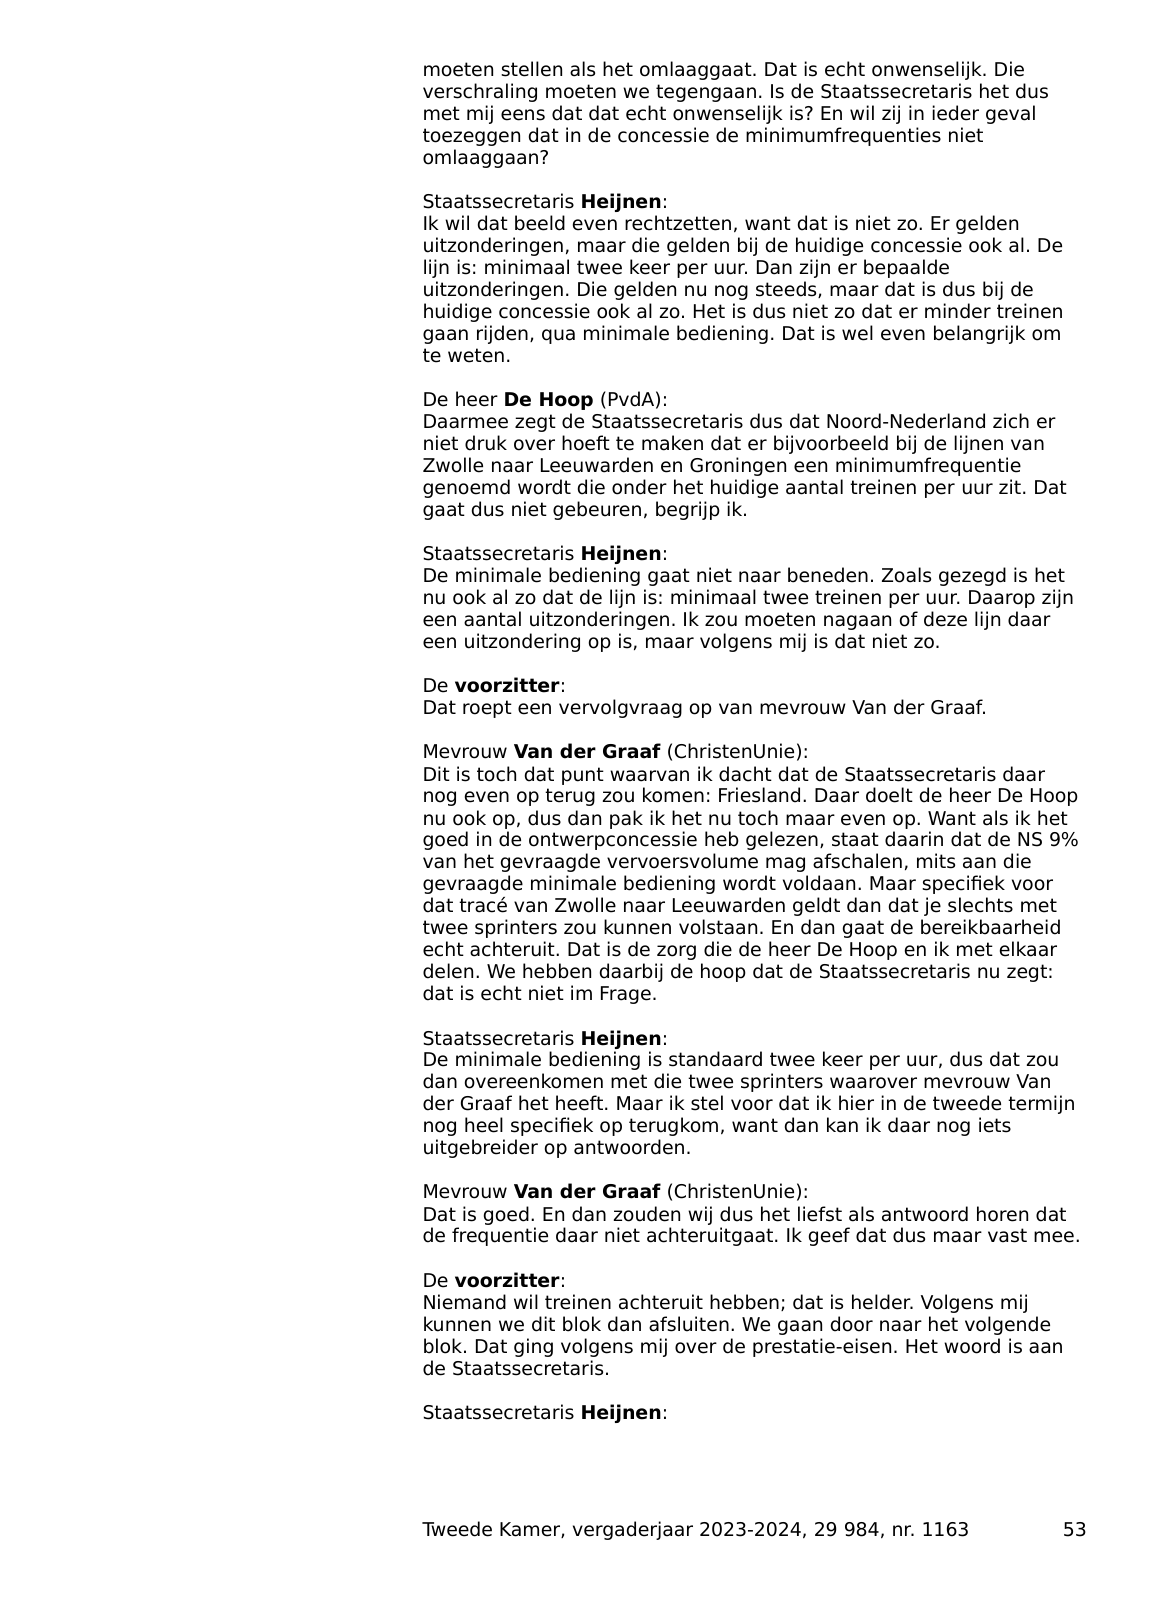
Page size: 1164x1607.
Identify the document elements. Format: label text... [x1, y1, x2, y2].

text Dit is toch dat punt waarvan ik dacht dat de Staatssecretaris daar nog even op terug zou komen: Friesland. Daar doelt de heer De Hoop nu ook op, dus dan pak ik het nu toch maar even op. Want als ik het goed in de ontwerpconcessie heb gelezen, staat daarin dat de NS 9% van het gevraagde vervoersvolume mag afschalen, mits aan die gevraagde minimale bediening wordt voldaan. Maar specifiek voor dat tracé van Zwolle naar Leeuwarden geldt dan dat je slechts met twee sprinters zou kunnen volstaan. En dan gaat de bereikbaarheid echt achteruit. Dat is de zorg die de heer De Hoop en ik met elkaar delen. We hebben daarbij de hoop dat de Staatssecretaris nu zegt: dat is echt niet im Frage. [422, 763, 1087, 1005]
text Niemand wil treinen achteruit hebben; dat is helder. Volgens mij kunnen we dit blok dan afsluiten. We gaan door naar het volgende blok. Dat ging volgens mij over de prestatie-eisen. Het woord is aan de Staatssecretaris. [422, 1292, 1087, 1379]
text moeten stellen als het omlaaggaat. Dat is echt onwenselijk. Die verschraling moeten we tegengaan. Is de Staatssecretaris het dus met mij eens dat dat echt onwenselijk is? En wil zij in ieder geval toezeggen dat in de concessie de minimumfrequenties niet omlaaggaan? [422, 59, 1087, 169]
text Staatssecretaris Heijnen: [422, 543, 1087, 565]
text Mevrouw Van der Graaf (ChristenUnie): [422, 1181, 1087, 1203]
text De minimale bediening is standaard twee keer per uur, dus dat zou dan overeenkomen met die twee sprinters waarover mevrouw Van der Graaf het heeft. Maar ik stel voor dat ik hier in de tweede termijn nog heel specifiek op terugkom, want dan kan ik daar nog iets uitgebreider op antwoorden. [422, 1049, 1087, 1159]
text De voorzitter: [422, 675, 1087, 697]
text Daarmee zegt de Staatssecretaris dus dat Noord-Nederland zich er niet druk over hoeft te maken dat er bijvoorbeeld bij de lijnen van Zwolle naar Leeuwarden en Groningen een minimumfrequentie genoemd wordt die onder het huidige aantal treinen per uur zit. Dat gaat dus niet gebeuren, begrijp ik. [422, 411, 1087, 521]
text Ik wil dat beeld even rechtzetten, want dat is niet zo. Er gelden uitzonderingen, maar die gelden bij de huidige concessie ook al. De lijn is: minimaal twee keer per uur. Dan zijn er bepaalde uitzonderingen. Die gelden nu nog steeds, maar dat is dus bij de huidige concessie ook al zo. Het is dus niet zo dat er minder treinen gaan rijden, qua minimale bediening. Dat is wel even belangrijk om te weten. [422, 213, 1087, 367]
text Staatssecretaris Heijnen: [422, 191, 1087, 213]
text Dat roept een vervolgvraag op van mevrouw Van der Graaf. [422, 697, 1087, 719]
text Mevrouw Van der Graaf (ChristenUnie): [422, 741, 1087, 763]
text De heer De Hoop (PvdA): [422, 389, 1087, 411]
text De voorzitter: [422, 1269, 1087, 1292]
text De minimale bediening gaat niet naar beneden. Zoals gezegd is het nu ook al zo dat de lijn is: minimaal twee treinen per uur. Daarop zijn een aantal uitzonderingen. Ik zou moeten nagaan of deze lijn daar een uitzondering op is, maar volgens mij is dat niet zo. [422, 565, 1087, 653]
text Dat is goed. En dan zouden wij dus het liefst als antwoord horen dat de frequentie daar niet achteruitgaat. Ik geef dat dus maar vast mee. [422, 1203, 1087, 1247]
text Staatssecretaris Heijnen: [422, 1402, 1087, 1424]
text Staatssecretaris Heijnen: [422, 1027, 1087, 1049]
